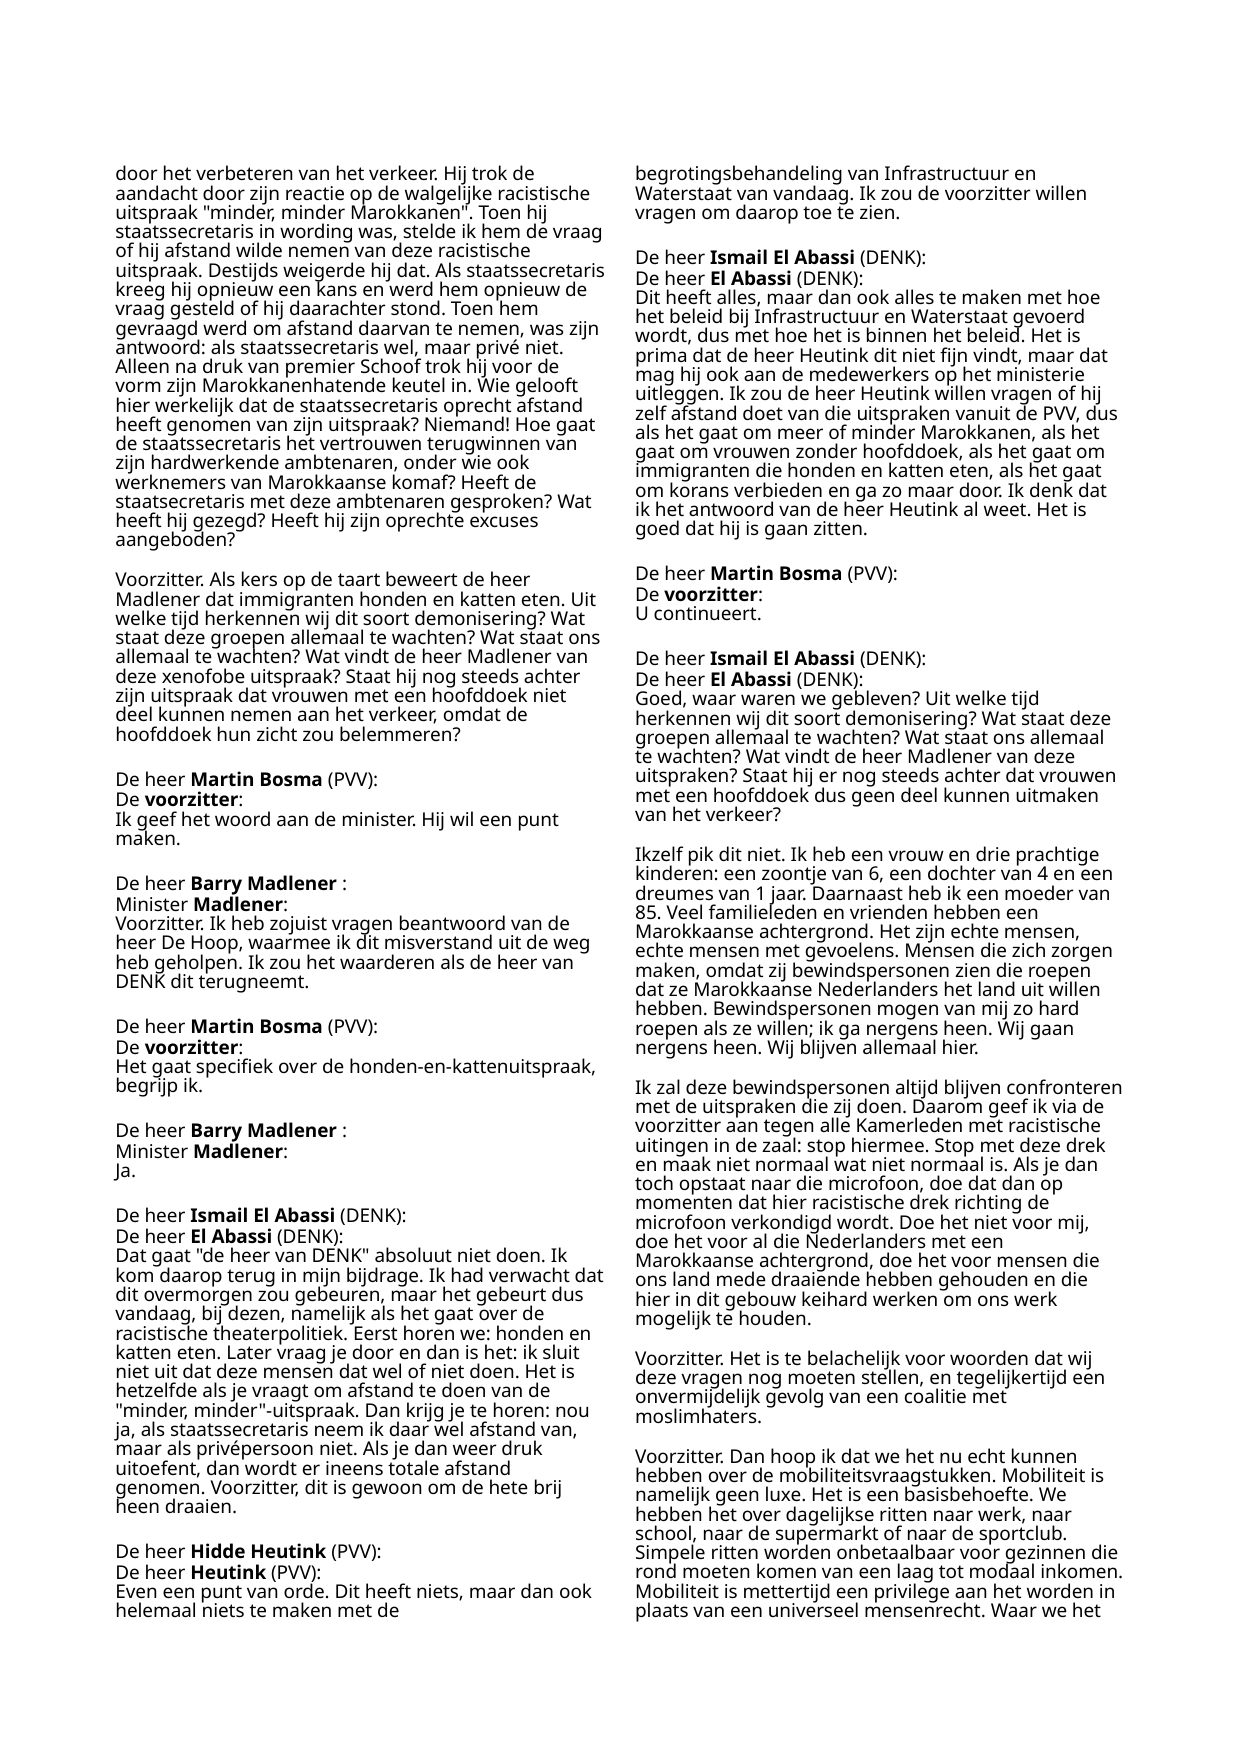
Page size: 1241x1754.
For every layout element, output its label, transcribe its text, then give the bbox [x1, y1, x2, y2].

text door het verbeteren van het verkeer. Hij trok de aandacht door zijn reactie op de walgelijke racistische uitspraak "minder, minder Marokkanen". Toen hij staatssecretaris in wording was, stelde ik hem de vraag of hij afstand wilde nemen van deze racistische uitspraak. Destijds weigerde hij dat. Als staatssecretaris kreeg hij opnieuw een kans en werd hem opnieuw de vraag gesteld of hij daarachter stond. Toen hem gevraagd werd om afstand daarvan te nemen, was zijn antwoord: als staatssecretaris wel, maar privé niet. Alleen na druk van premier Schoof trok hij voor de vorm zijn Marokkanenhatende keutel in. Wie gelooft hier werkelijk dat de staatssecretaris oprecht afstand heeft genomen van zijn uitspraak? Niemand! Hoe gaat de staatssecretaris het vertrouwen terugwinnen van zijn hardwerkende ambtenaren, onder wie ook werknemers van Marokkaanse komaf? Heeft de staatsecretaris met deze ambtenaren gesproken? Wat heeft hij gezegd? Heeft hij zijn oprechte excuses aangeboden? [115, 165, 605, 551]
text Even een punt van orde. Dit heeft niets, maar dan ook helemaal niets te maken met de [115, 1583, 605, 1622]
text De heer El Abassi (DENK): [635, 270, 1125, 289]
text De voorzitter: [115, 791, 605, 811]
text De heer Barry Madlener : [115, 870, 605, 896]
text De heer Ismail El Abassi (DENK): [635, 645, 1125, 671]
text Minister Madlener: [115, 896, 605, 915]
text Ik zal deze bewindspersonen altijd blijven confronteren met de uitspraken die zij doen. Daarom geef ik via de voorzitter aan tegen alle Kamerleden met racistische uitingen in de zaal: stop hiermee. Stop met deze drek en maak niet normaal wat niet normaal is. Als je dan toch opstaat naar die microfoon, doe dat dan op momenten dat hier racistische drek richting de microfoon verkondigd wordt. Doe het niet voor mij, doe het voor al die Nederlanders met een Marokkaanse achtergrond, doe het voor mensen die ons land mede draaiende hebben gehouden en die hier in dit gebouw keihard werken om ons werk mogelijk te houden. [635, 1079, 1125, 1329]
text Dat gaat "de heer van DENK" absoluut niet doen. Ik kom daarop terug in mijn bijdrage. Ik had verwacht dat dit overmorgen zou gebeuren, maar het gebeurt dus vandaag, bij dezen, namelijk als het gaat over de racistische theaterpolitiek. Eerst horen we: honden en katten eten. Later vraag je door en dan is het: ik sluit niet uit dat deze mensen dat wel of niet doen. Het is hetzelfde als je vraagt om afstand te doen van de "minder, minder"-uitspraak. Dan krijg je te horen: nou ja, als staatssecretaris neem ik daar wel afstand van, maar als privépersoon niet. Als je dan weer druk uitoefent, dan wordt er ineens totale afstand genomen. Voorzitter, dit is gewoon om de hete brij heen draaien. [115, 1247, 605, 1517]
text De heer Barry Madlener : [115, 1117, 605, 1143]
text De heer Ismail El Abassi (DENK): [115, 1202, 605, 1228]
text De heer Martin Bosma (PVV): [115, 1013, 605, 1039]
text Voorzitter. Het is te belachelijk voor woorden dat wij deze vragen nog moeten stellen, en tegelijkertijd een onvermijdelijk gevolg van een coalitie met moslimhaters. [635, 1350, 1125, 1427]
text De heer Hidde Heutink (PVV): [115, 1538, 605, 1564]
text U continueert. [635, 605, 1125, 624]
text Ja. [115, 1162, 605, 1182]
text De heer Heutink (PVV): [115, 1564, 605, 1583]
text De heer Martin Bosma (PVV): [115, 766, 605, 791]
text Voorzitter. Ik heb zojuist vragen beantwoord van de heer De Hoop, waarmee ik dit misverstand uit de weg heb geholpen. Ik zou het waarderen als de heer van DENK dit terugneemt. [115, 915, 605, 992]
text De voorzitter: [635, 586, 1125, 605]
text Voorzitter. Dan hoop ik dat we het nu echt kunnen hebben over de mobiliteitsvraagstukken. Mobiliteit is namelijk geen luxe. Het is een basisbehoefte. We hebben het over dagelijkse ritten naar werk, naar school, naar de supermarkt of naar de sportclub. Simpele ritten worden onbetaalbaar voor gezinnen die rond moeten komen van een laag tot modaal inkomen. Mobiliteit is mettertijd een privilege aan het worden in plaats van een universeel mensenrecht. Waar we het [635, 1448, 1125, 1621]
text Voorzitter. Als kers op de taart beweert de heer Madlener dat immigranten honden en katten eten. Uit welke tijd herkennen wij dit soort demonisering? Wat staat deze groepen allemaal te wachten? Wat staat ons allemaal te wachten? Wat vindt de heer Madlener van deze xenofobe uitspraak? Staat hij nog steeds achter zijn uitspraak dat vrouwen met een hoofddoek niet deel kunnen nemen aan het verkeer, omdat de hoofddoek hun zicht zou belemmeren? [115, 571, 605, 745]
text De heer El Abassi (DENK): [115, 1228, 605, 1247]
text Ikzelf pik dit niet. Ik heb een vrouw en drie prachtige kinderen: een zoontje van 6, een dochter van 4 en een dreumes van 1 jaar. Daarnaast heb ik een moeder van 85. Veel familieleden en vrienden hebben een Marokkaanse achtergrond. Het zijn echte mensen, echte mensen met gevoelens. Mensen die zich zorgen maken, omdat zij bewindspersonen zien die roepen dat ze Marokkaanse Nederlanders het land uit willen hebben. Bewindspersonen mogen van mij zo hard roepen als ze willen; ik ga nergens heen. Wij gaan nergens heen. Wij blijven allemaal hier. [635, 846, 1125, 1058]
text begrotingsbehandeling van Infrastructuur en Waterstaat van vandaag. Ik zou de voorzitter willen vragen om daarop toe te zien. [635, 165, 1125, 223]
text De heer El Abassi (DENK): [635, 671, 1125, 690]
text Ik geef het woord aan de minister. Hij wil een punt maken. [115, 811, 605, 849]
text De heer Martin Bosma (PVV): [635, 560, 1125, 586]
text Dit heeft alles, maar dan ook alles te maken met hoe het beleid bij Infrastructuur en Waterstaat gevoerd wordt, dus met hoe het is binnen het beleid. Het is prima dat de heer Heutink dit niet fijn vindt, maar dat mag hij ook aan de medewerkers op het ministerie uitleggen. Ik zou de heer Heutink willen vragen of hij zelf afstand doet van die uitspraken vanuit de PVV, dus als het gaat om meer of minder Marokkanen, als het gaat om vrouwen zonder hoofddoek, als het gaat om immigranten die honden en katten eten, als het gaat om korans verbieden en ga zo maar door. Ik denk dat ik het antwoord van de heer Heutink al weet. Het is goed dat hij is gaan zitten. [635, 289, 1125, 539]
text De heer Ismail El Abassi (DENK): [635, 244, 1125, 270]
text De voorzitter: [115, 1039, 605, 1058]
text Minister Madlener: [115, 1143, 605, 1162]
text Het gaat specifiek over de honden-en-kattenuitspraak, begrijp ik. [115, 1058, 605, 1097]
text Goed, waar waren we gebleven? Uit welke tijd herkennen wij dit soort demonisering? Wat staat deze groepen allemaal te wachten? Wat staat ons allemaal te wachten? Wat vindt de heer Madlener van deze uitspraken? Staat hij er nog steeds achter dat vrouwen met een hoofddoek dus geen deel kunnen uitmaken van het verkeer? [635, 690, 1125, 825]
